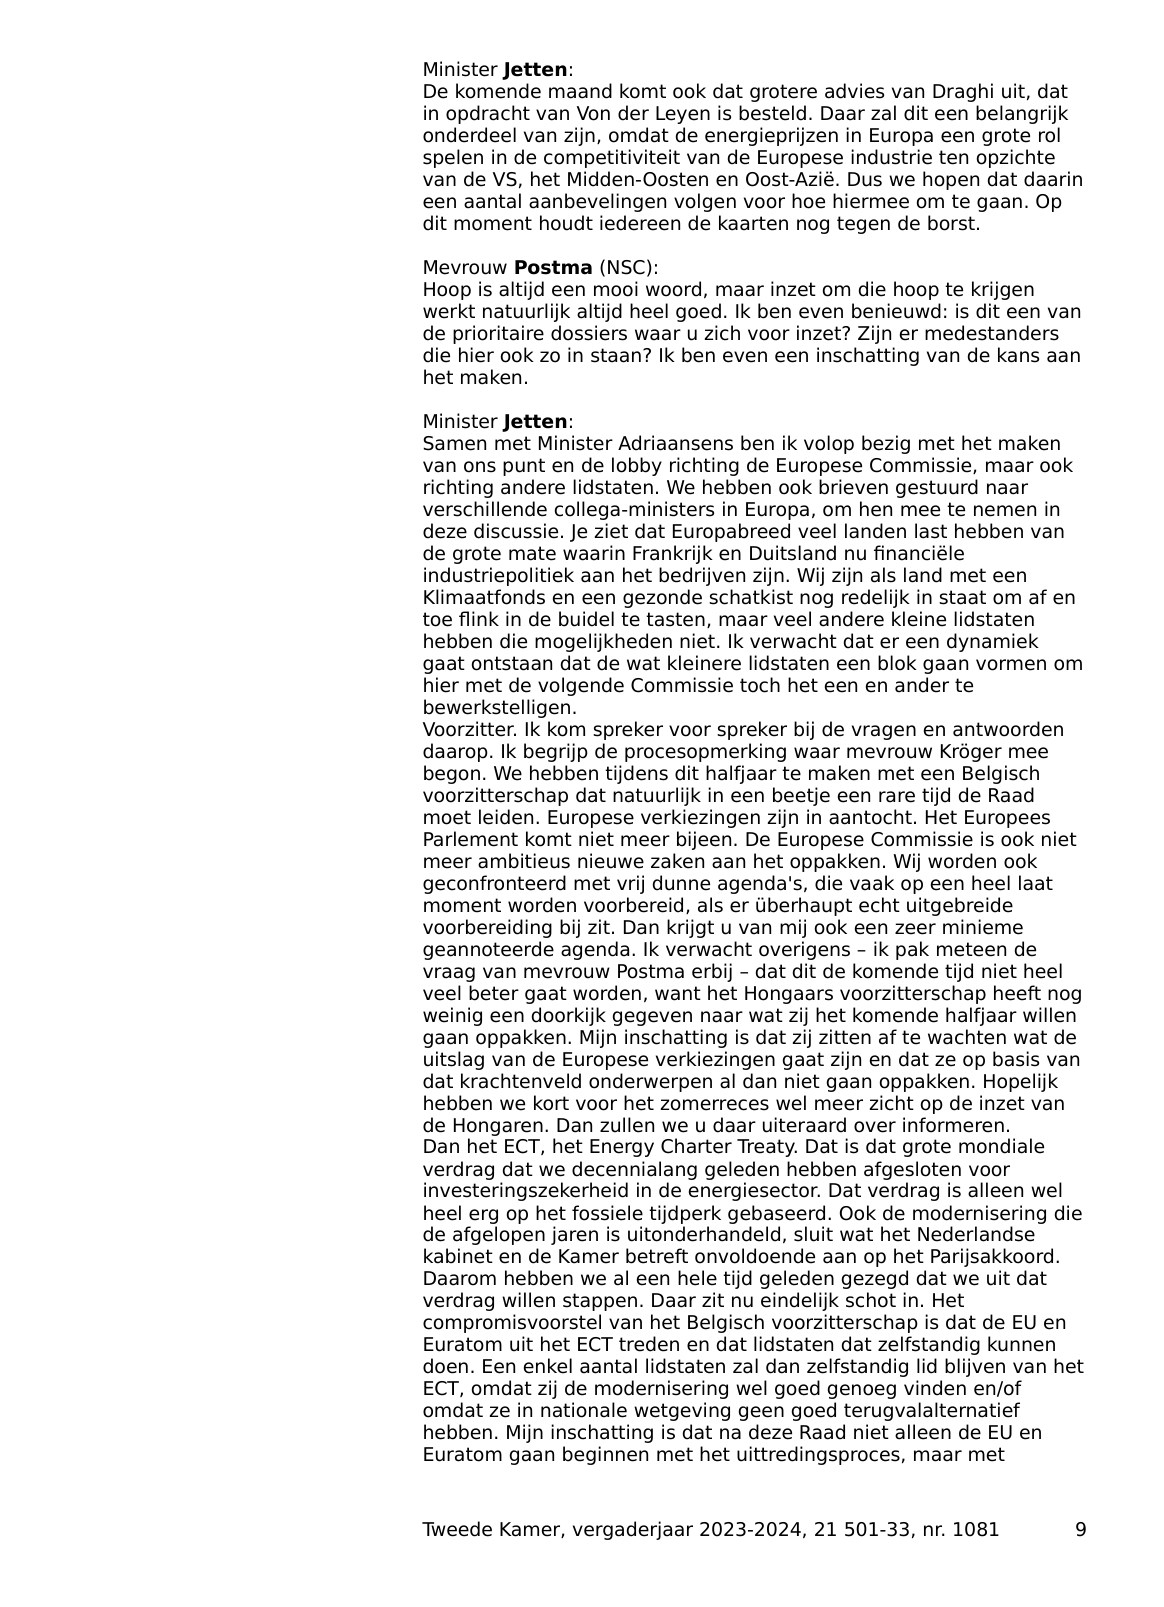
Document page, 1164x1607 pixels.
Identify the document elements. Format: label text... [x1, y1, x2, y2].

text Dan het ECT, het Energy Charter Treaty. Dat is dat grote mondiale verdrag dat we decennialang geleden hebben afgesloten voor investeringszekerheid in de energiesector. Dat verdrag is alleen wel heel erg op het fossiele tijdperk gebaseerd. Ook de modernisering die de afgelopen jaren is uitonderhandeld, sluit wat het Nederlandse kabinet en de Kamer betreft onvoldoende aan op het Parijsakkoord. Daarom hebben we al een hele tijd geleden gezegd dat we uit dat verdrag willen stappen. Daar zit nu eindelijk schot in. Het compromisvoorstel van het Belgisch voorzitterschap is dat de EU en Euratom uit het ECT treden en dat lidstaten dat zelfstandig kunnen doen. Een enkel aantal lidstaten zal dan zelfstandig lid blijven van het ECT, omdat zij de modernisering wel goed genoeg vinden en/of omdat ze in nationale wetgeving geen goed terugvalalternatief hebben. Mijn inschatting is dat na deze Raad niet alleen de EU en Euratom gaan beginnen met het uittredingsproces, maar met [422, 1136, 1087, 1466]
text Voorzitter. Ik kom spreker voor spreker bij de vragen en antwoorden daarop. Ik begrijp de procesopmerking waar mevrouw Kröger mee begon. We hebben tijdens dit halfjaar te maken met een Belgisch voorzitterschap dat natuurlijk in een beetje een rare tijd de Raad moet leiden. Europese verkiezingen zijn in aantocht. Het Europees Parlement komt niet meer bijeen. De Europese Commissie is ook niet meer ambitieus nieuwe zaken aan het oppakken. Wij worden ook geconfronteerd met vrij dunne agenda's, die vaak op een heel laat moment worden voorbereid, als er überhaupt echt uitgebreide voorbereiding bij zit. Dan krijgt u van mij ook een zeer minieme geannoteerde agenda. Ik verwacht overigens – ik pak meteen de vraag van mevrouw Postma erbij – dat dit de komende tijd niet heel veel beter gaat worden, want het Hongaars voorzitterschap heeft nog weinig een doorkijk gegeven naar wat zij het komende halfjaar willen gaan oppakken. Mijn inschatting is dat zij zitten af te wachten wat de uitslag van de Europese verkiezingen gaat zijn en dat ze op basis van dat krachtenveld onderwerpen al dan niet gaan oppakken. Hopelijk hebben we kort voor het zomerreces wel meer zicht op de inzet van de Hongaren. Dan zullen we u daar uiteraard over informeren. [422, 719, 1087, 1136]
text Minister Jetten: [422, 59, 1087, 81]
text Mevrouw Postma (NSC): [422, 257, 1087, 279]
text Hoop is altijd een mooi woord, maar inzet om die hoop te krijgen werkt natuurlijk altijd heel goed. Ik ben even benieuwd: is dit een van de prioritaire dossiers waar u zich voor inzet? Zijn er medestanders die hier ook zo in staan? Ik ben even een inschatting van de kans aan het maken. [422, 279, 1087, 389]
text Samen met Minister Adriaansens ben ik volop bezig met het maken van ons punt en de lobby richting de Europese Commissie, maar ook richting andere lidstaten. We hebben ook brieven gestuurd naar verschillende collega-ministers in Europa, om hen mee te nemen in deze discussie. Je ziet dat Europabreed veel landen last hebben van de grote mate waarin Frankrijk en Duitsland nu financiële industriepolitiek aan het bedrijven zijn. Wij zijn als land met een Klimaatfonds en een gezonde schatkist nog redelijk in staat om af en toe flink in de buidel te tasten, maar veel andere kleine lidstaten hebben die mogelijkheden niet. Ik verwacht dat er een dynamiek gaat ontstaan dat de wat kleinere lidstaten een blok gaan vormen om hier met de volgende Commissie toch het een en ander te bewerkstelligen. [422, 433, 1087, 719]
text Minister Jetten: [422, 411, 1087, 433]
text De komende maand komt ook dat grotere advies van Draghi uit, dat in opdracht van Von der Leyen is besteld. Daar zal dit een belangrijk onderdeel van zijn, omdat de energieprijzen in Europa een grote rol spelen in de competitiviteit van de Europese industrie ten opzichte van de VS, het Midden-Oosten en Oost-Azië. Dus we hopen dat daarin een aantal aanbevelingen volgen voor hoe hiermee om te gaan. Op dit moment houdt iedereen de kaarten nog tegen de borst. [422, 81, 1087, 235]
